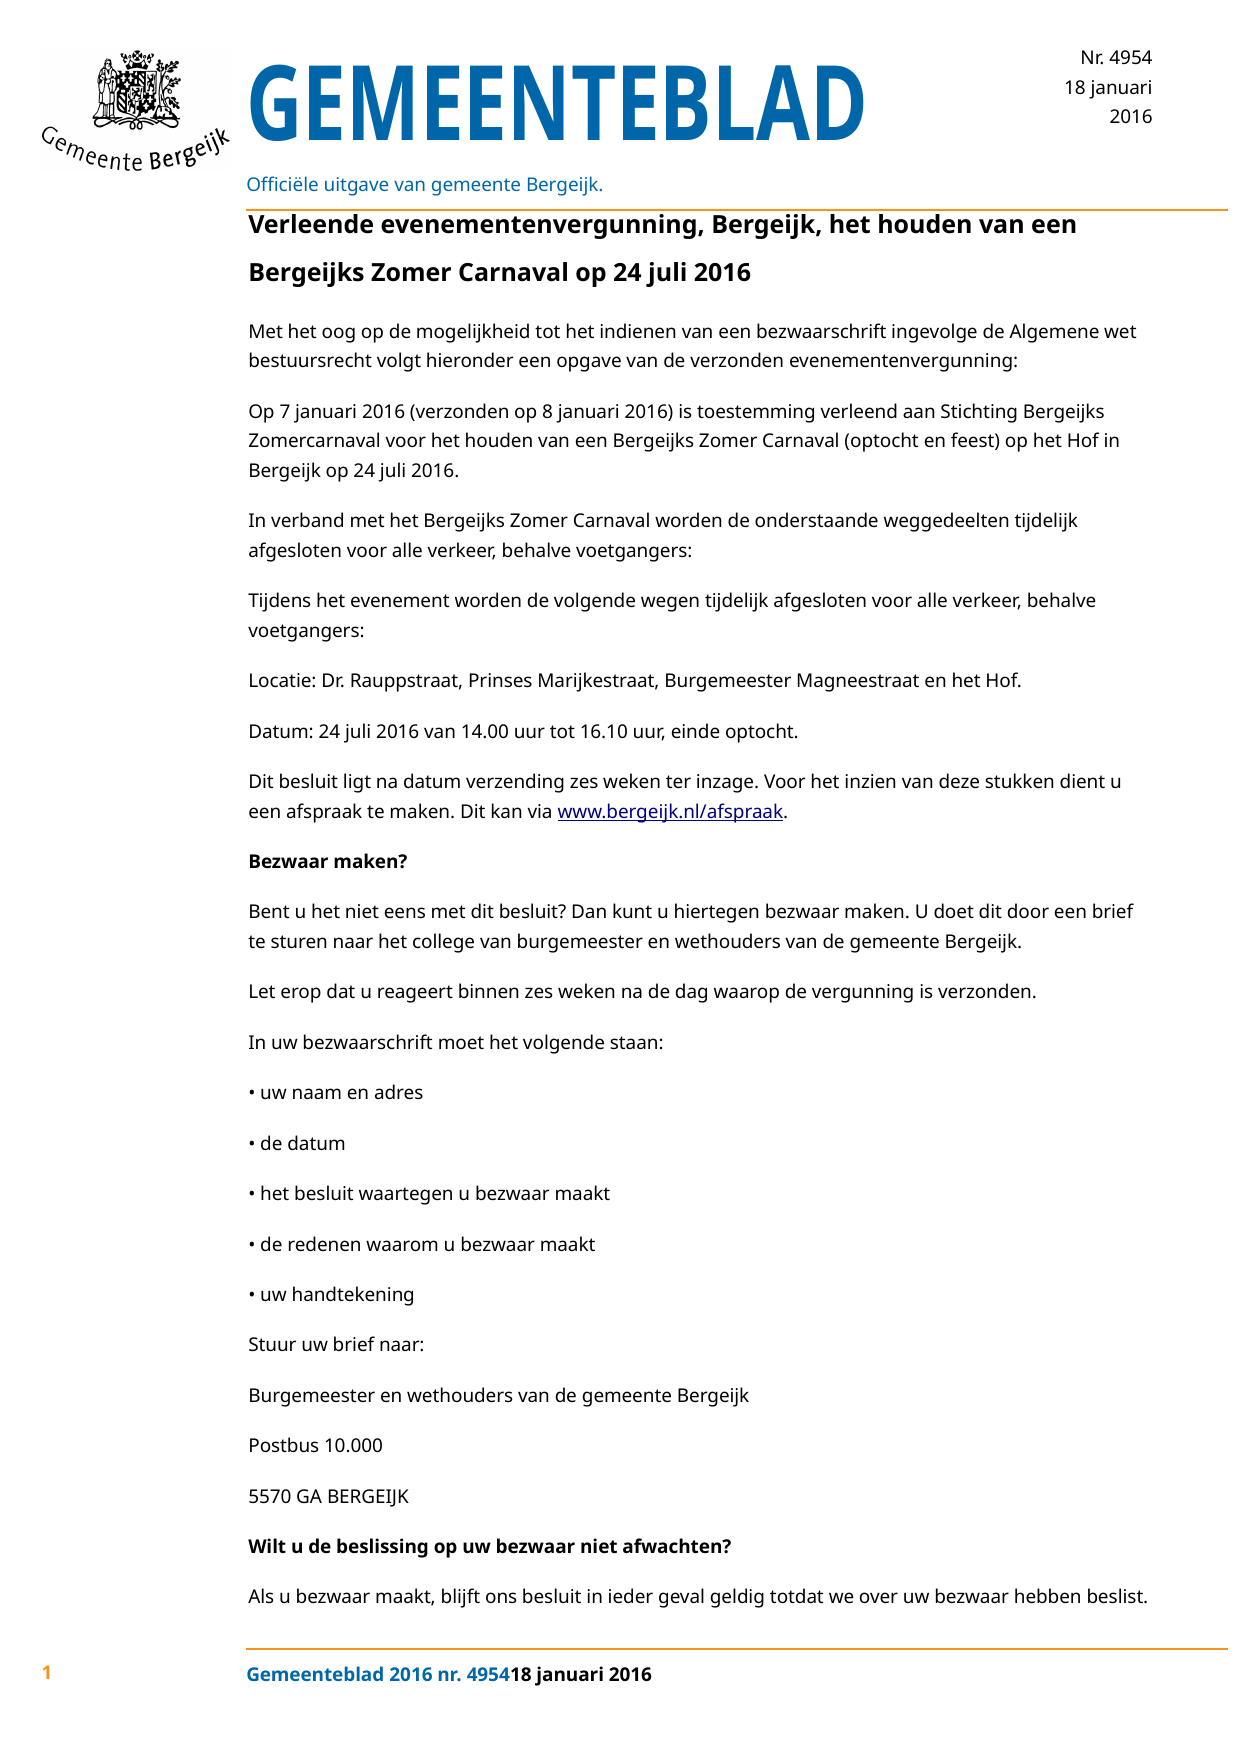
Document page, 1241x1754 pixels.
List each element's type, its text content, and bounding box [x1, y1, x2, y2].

text 5570 GA BERGEIJK [248, 1483, 1152, 1509]
text • uw handtekening [248, 1281, 1152, 1307]
text Met het oog op de mogelijkheid tot het indienen van een bezwaarschrift ingevolge de Algemene wet bestuursrecht volgt hieronder een opgave van de verzonden evenementenvergunning: [248, 318, 1152, 373]
text Burgemeester en wethouders van de gemeente Bergeijk [248, 1382, 1152, 1408]
text Dit besluit ligt na datum verzending zes weken ter inzage. Voor het inzien van deze stukken dient u een afspraak te maken. Dit kan via www.bergeijk.nl/afspraak. [248, 768, 1152, 824]
text Verleende evenementenvergunning, Bergeijk, het houden van een Bergeijks Zomer Carnaval op 24 juli 2016 [248, 211, 1152, 288]
text Let erop dat u reageert binnen zes weken na de dag waarop de vergunning is verzonden. [248, 979, 1152, 1004]
text Stuur uw brief naar: [248, 1332, 1152, 1357]
text Op 7 januari 2016 (verzonden op 8 januari 2016) is toestemming verleend aan Stichting Bergeijks Zomercarnaval voor het houden van een Bergeijks Zomer Carnaval (optocht en feest) op het Hof in Bergeijk op 24 juli 2016. [248, 398, 1152, 483]
text Locatie: Dr. Rauppstraat, Prinses Marijkestraat, Burgemeester Magneestraat en het Hof. [248, 667, 1152, 693]
text Wilt u de beslissing op uw bezwaar niet afwachten? [248, 1533, 1152, 1559]
text Als u bezwaar maakt, blijft ons besluit in ieder geval geldig totdat we over uw bezwaar hebben beslist. [248, 1584, 1152, 1609]
text Bezwaar maken? [248, 848, 1152, 874]
text • het besluit waartegen u bezwaar maakt [248, 1180, 1152, 1206]
text • uw naam en adres [248, 1079, 1152, 1105]
text In verband met het Bergeijks Zomer Carnaval worden de onderstaande weggedeelten tijdelijk afgesloten voor alle verkeer, behalve voetgangers: [248, 507, 1152, 563]
picture [41, 47, 231, 172]
text In uw bezwaarschrift moet het volgende staan: [248, 1029, 1152, 1055]
text • de datum [248, 1130, 1152, 1156]
text Bent u het niet eens met dit besluit? Dan kunt u hiertegen bezwaar maken. U doet dit door een brief te sturen naar het college van burgemeester en wethouders van de gemeente Bergeijk. [248, 899, 1152, 954]
text • de redenen waarom u bezwaar maakt [248, 1231, 1152, 1257]
text Tijdens het evenement worden de volgende wegen tijdelijk afgesloten voor alle verkeer, behalve voetgangers: [248, 587, 1152, 643]
text Datum: 24 juli 2016 van 14.00 uur tot 16.10 uur, einde optocht. [248, 718, 1152, 744]
text Postbus 10.000 [248, 1432, 1152, 1458]
